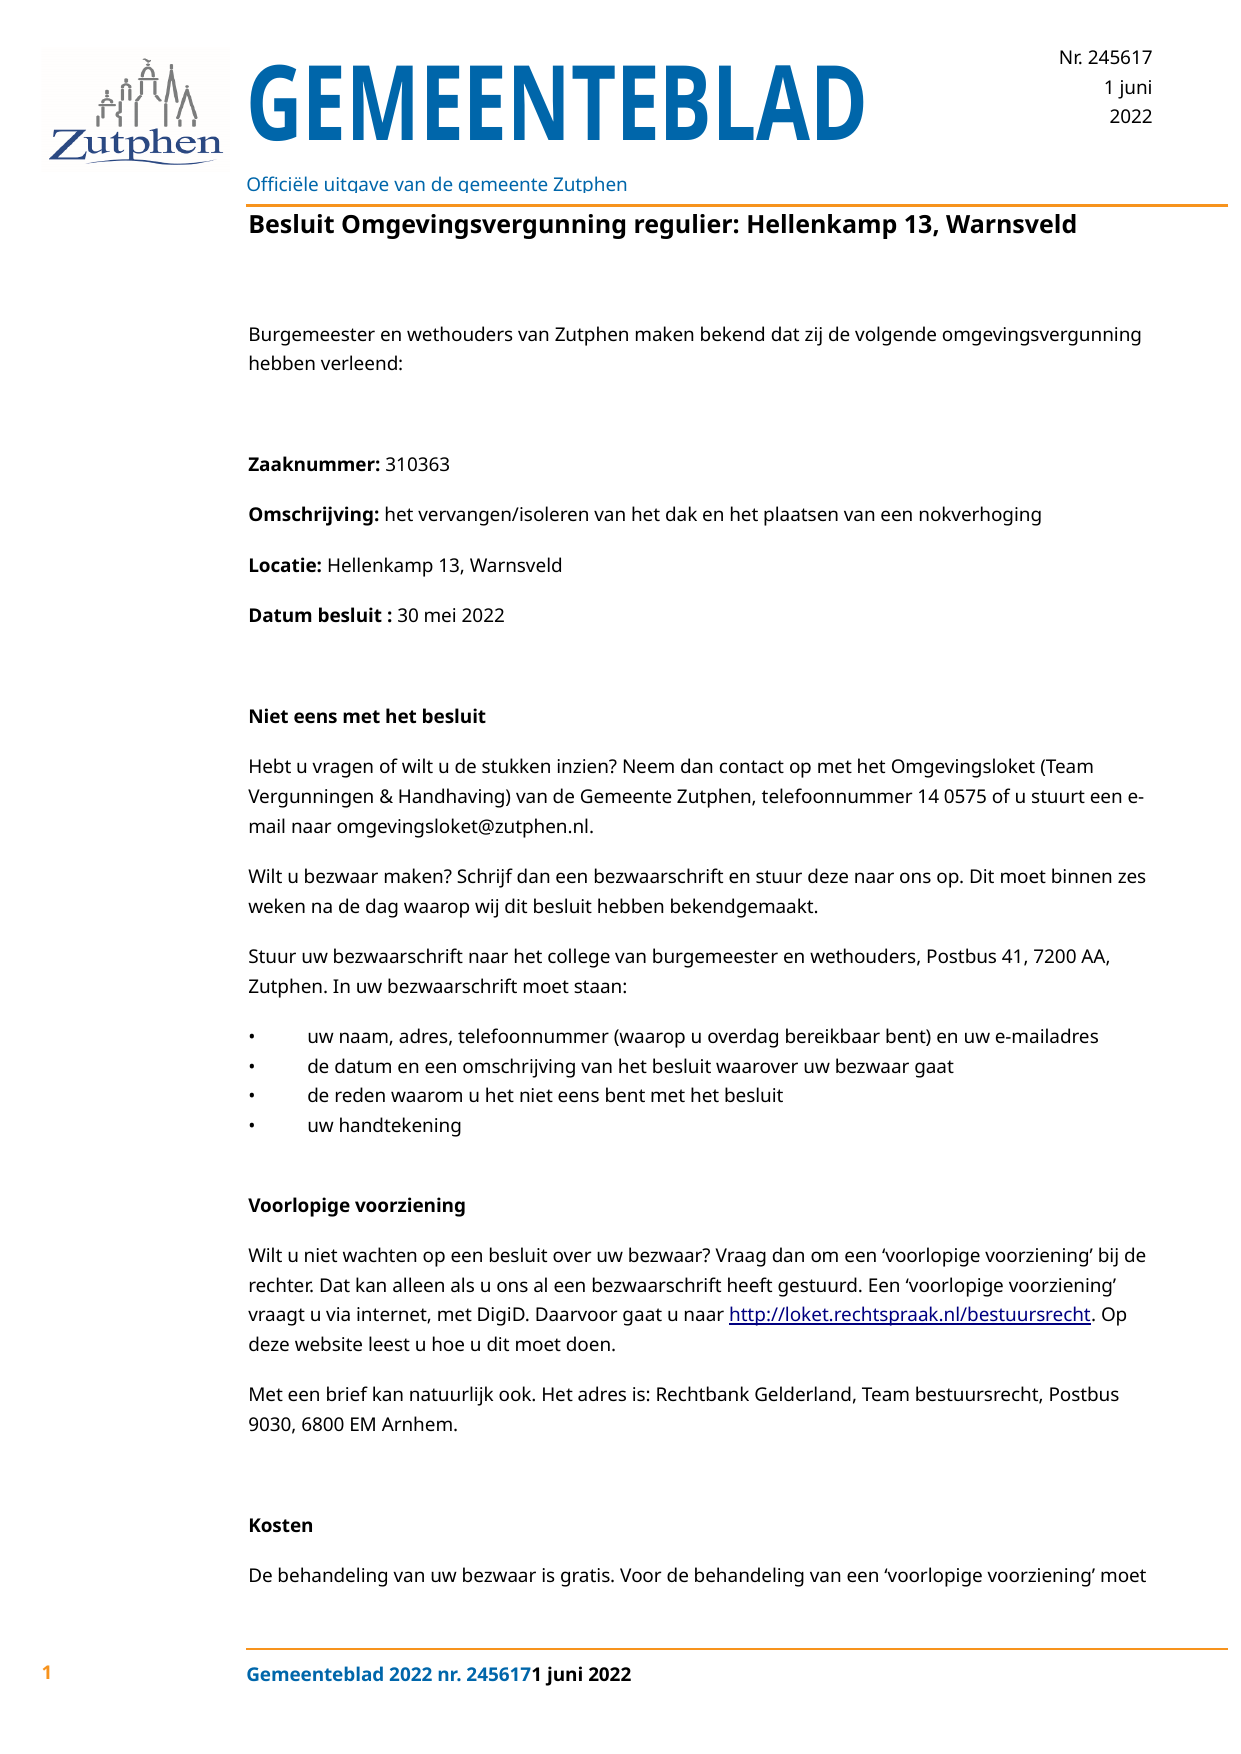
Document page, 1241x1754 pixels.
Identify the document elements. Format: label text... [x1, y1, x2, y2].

list uw naam, adres, telefoonnummer (waarop u overdag bereikbaar bent) en uw e-mailadres [248, 1023, 1152, 1049]
text De behandeling van uw bezwaar is gratis. Voor de behandeling van een ‘voorlopige voorziening’ moet [248, 1562, 1152, 1588]
text Omschrijving: het vervangen/isoleren van het dak en het plaatsen van een nokverhoging [248, 502, 1152, 527]
text Wilt u niet wachten op een besluit over uw bezwaar? Vraag dan om een ‘voorlopige voorziening’ bij de rechter. Dat kan alleen als u ons al een bezwaarschrift heeft gestuurd. Een ‘voorlopige voorziening’ vraagt u via internet, met DigiD. Daarvoor gaat u naar http://loket.rechtspraak.nl/bestuursrecht. Op deze website leest u hoe u dit moet doen. [248, 1242, 1152, 1357]
list de datum en een omschrijving van het besluit waarover uw bezwaar gaat [248, 1053, 1152, 1078]
text Wilt u bezwaar maken? Schrijf dan een bezwaarschrift en stuur deze naar ons op. Dit moet binnen zes weken na de dag waarop wij dit besluit hebben bekendgemaakt. [248, 863, 1152, 918]
text Voorlopige voorziening [248, 1192, 1152, 1218]
text Zaaknummer: 310363 [248, 451, 1152, 477]
picture [41, 47, 231, 172]
text Datum besluit : 30 mei 2022 [248, 602, 1152, 628]
text Burgemeester en wethouders van Zutphen maken bekend dat zij de volgende omgevingsvergunning hebben verleend: [248, 321, 1152, 376]
text Met een brief kan natuurlijk ook. Het adres is: Rechtbank Gelderland, Team bestuursrecht, Postbus 9030, 6800 EM Arnhem. [248, 1382, 1152, 1437]
text Hebt u vragen of wilt u de stukken inzien? Neem dan contact op met het Omgevingsloket (Team Vergunningen & Handhaving) van de Gemeente Zutphen, telefoonnummer 14 0575 of u stuurt een e-mail naar omgevingsloket@zutphen.nl. [248, 754, 1152, 838]
text Stuur uw bezwaarschrift naar het college van burgemeester en wethouders, Postbus 41, 7200 AA, Zutphen. In uw bezwaarschrift moet staan: [248, 943, 1152, 998]
text Besluit Omgevingsvergunning regulier: Hellenkamp 13, Warnsveld [248, 207, 1152, 241]
list uw handtekening [248, 1112, 1152, 1138]
text Locatie: Hellenkamp 13, Warnsveld [248, 552, 1152, 578]
text Niet eens met het besluit [248, 703, 1152, 729]
list de reden waarom u het niet eens bent met het besluit [248, 1082, 1152, 1108]
text Kosten [248, 1512, 1152, 1538]
